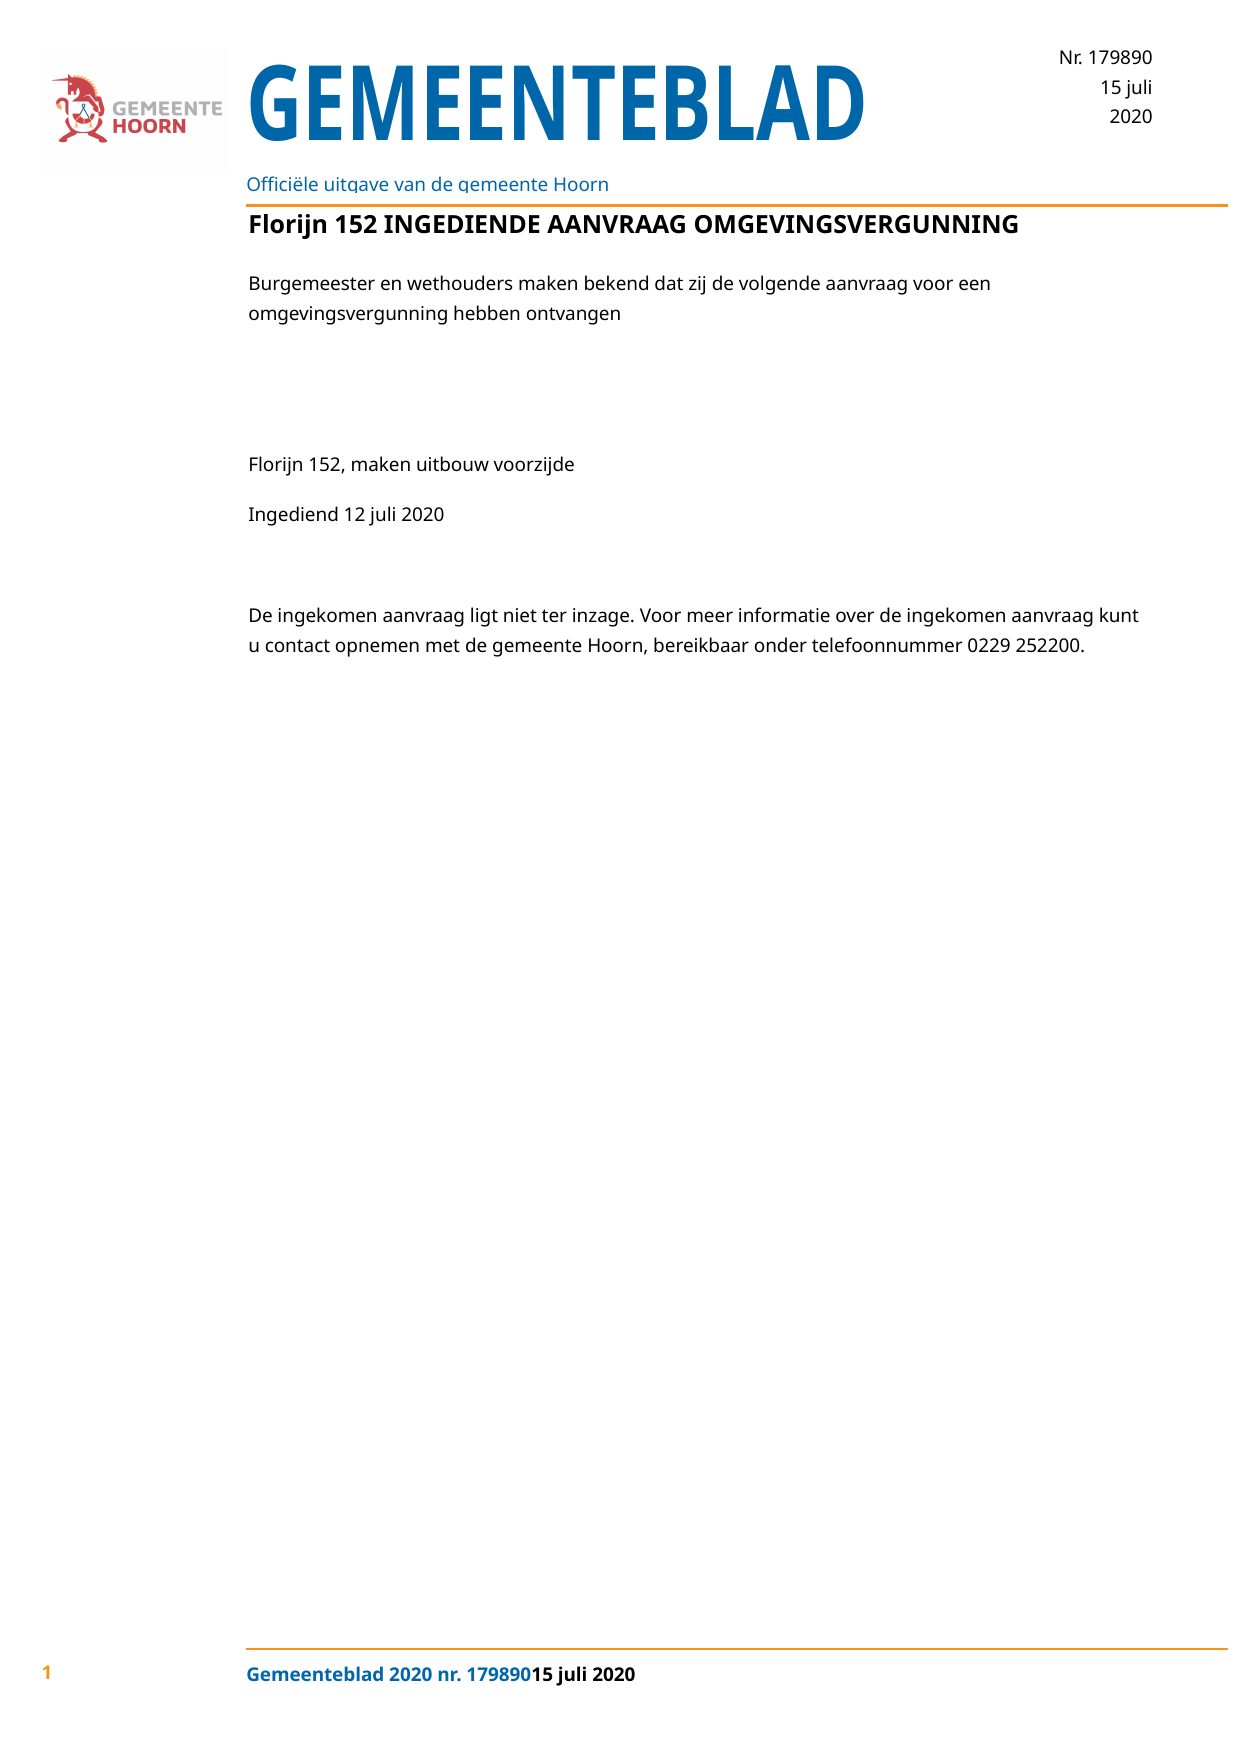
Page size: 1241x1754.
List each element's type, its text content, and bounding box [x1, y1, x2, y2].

text Florijn 152, maken uitbouw voorzijde [248, 451, 1152, 477]
text Florijn 152 INGEDIENDE AANVRAAG OMGEVINGSVERGUNNING [248, 207, 1152, 241]
text De ingekomen aanvraag ligt niet ter inzage. Voor meer informatie over de ingekomen aanvraag kunt u contact opnemen met de gemeente Hoorn, bereikbaar onder telefoonnummer 0229 252200. [248, 602, 1152, 658]
picture [41, 47, 231, 172]
text Burgemeester en wethouders maken bekend dat zij de volgende aanvraag voor een omgevingsvergunning hebben ontvangen [248, 270, 1152, 326]
text Ingediend 12 juli 2020 [248, 502, 1152, 527]
